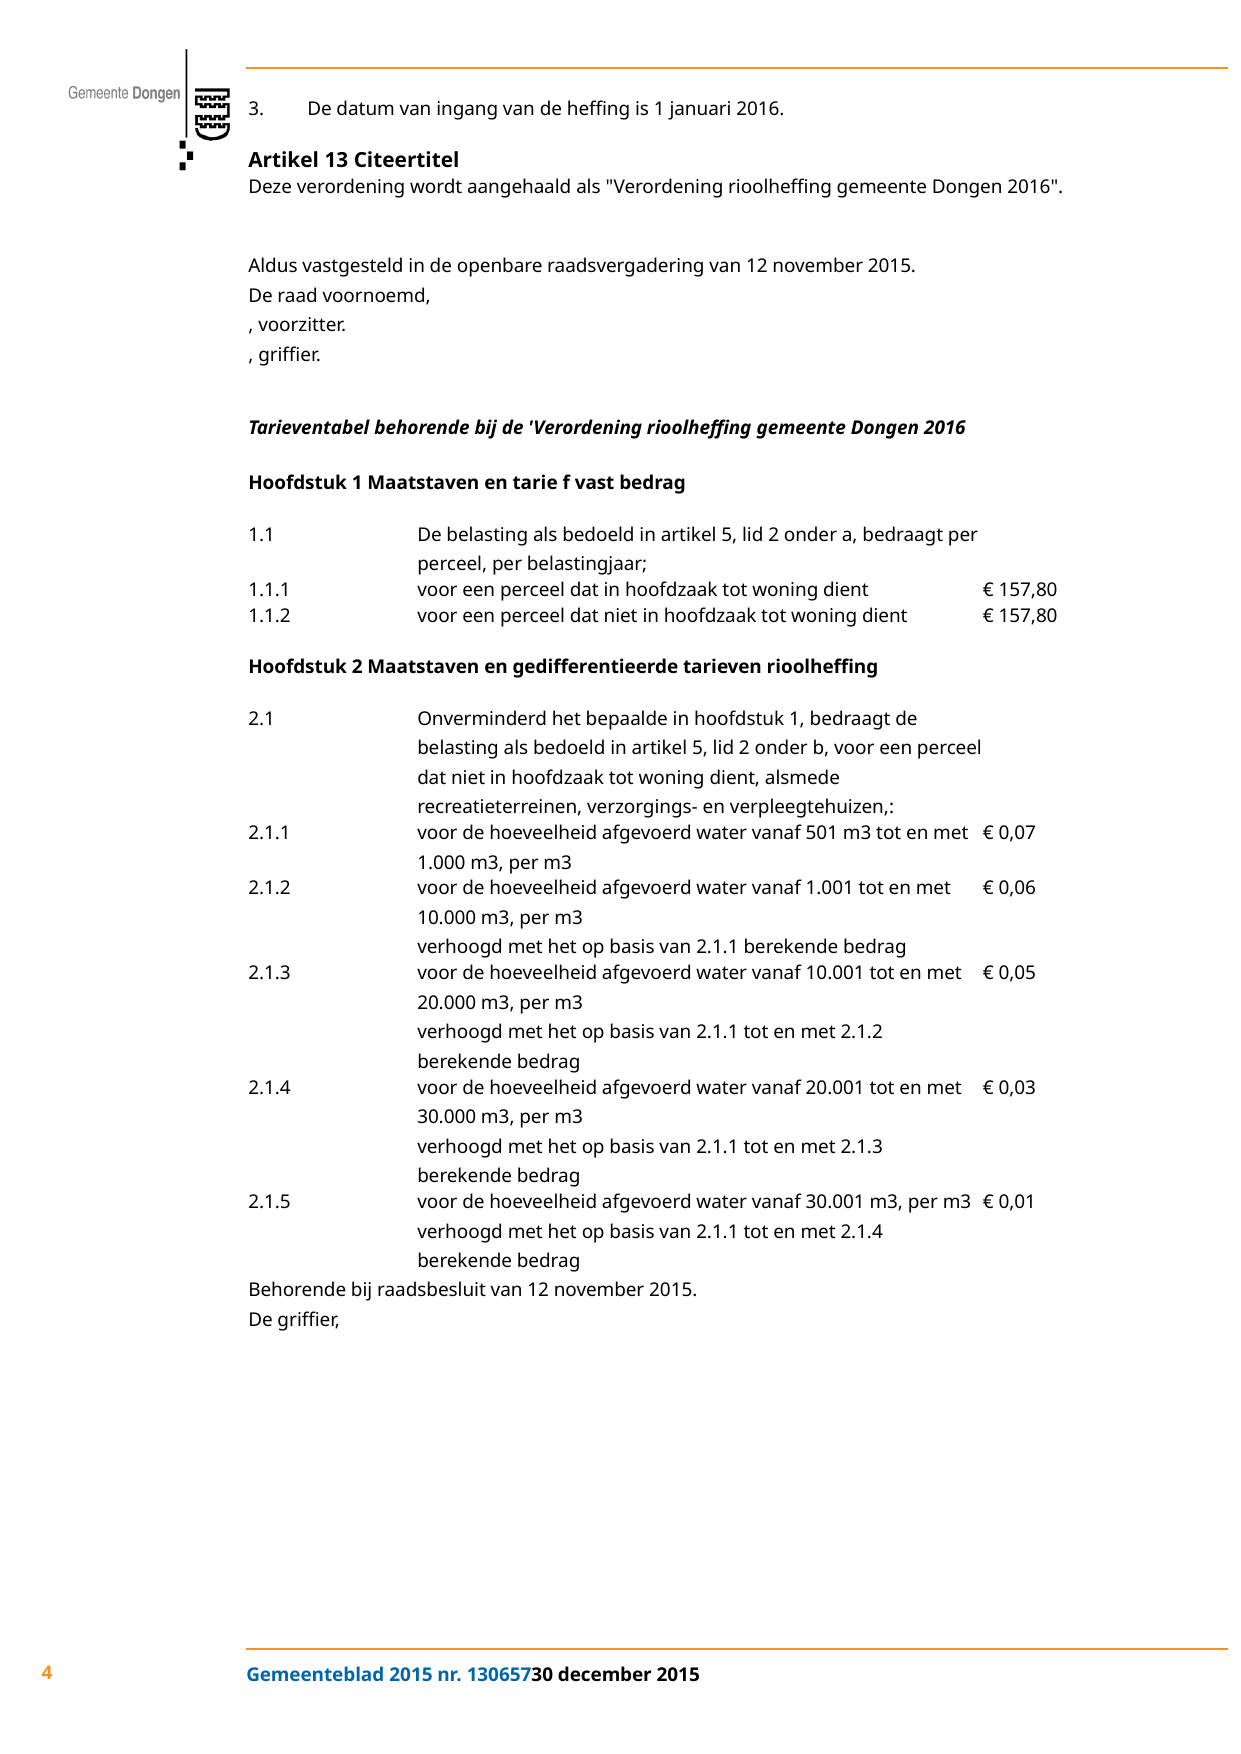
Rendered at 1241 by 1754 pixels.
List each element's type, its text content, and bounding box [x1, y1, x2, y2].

text De griffier, [248, 1306, 1152, 1332]
table_cell € 0,07 [983, 819, 1152, 874]
table_cell 2.1 [248, 705, 417, 819]
text De raad voornoemd, [248, 282, 1152, 308]
table_cell Onverminderd het bepaalde in hoofdstuk 1, bedraagt de belasting als bedoeld in artikel 5, lid 2 onder b, voor een perceel dat niet in hoofdzaak tot woning dient, alsmede recreatieterreinen, verzorgings- en verpleegtehuizen,: [417, 705, 983, 819]
text , griffier. [248, 341, 1152, 367]
table_cell 2.1.5 [248, 1189, 417, 1273]
table_cell € 0,05 [983, 960, 1152, 1074]
text Behorende bij raadsbesluit van 12 november 2015. [248, 1277, 1152, 1302]
table_cell 2.1.1 [248, 819, 417, 874]
table_cell voor de hoeveelheid afgevoerd water vanaf 10.001 tot en met 20.000 m3, per m3 verhoogd met het op basis van 2.1.1 tot en met 2.1.2 berekende bedrag [417, 960, 983, 1074]
table_cell Hoofdstuk 2 Maatstaven en gedifferentieerde tarieven rioolheffing [248, 653, 983, 679]
table_cell voor de hoeveelheid afgevoerd water vanaf 501 m3 tot en met 1.000 m3, per m3 [417, 819, 983, 874]
table_cell 1.1.1 [248, 576, 417, 602]
table_cell 2.1.4 [248, 1074, 417, 1188]
table_cell [983, 653, 1152, 679]
table_cell voor een perceel dat in hoofdzaak tot woning dient [417, 576, 983, 602]
text Aldus vastgesteld in de openbare raadsvergadering van 12 november 2015. [248, 252, 1152, 278]
table_cell 1.1.2 [248, 602, 417, 628]
table_cell € 0,01 [983, 1189, 1152, 1273]
text , voorzitter. [248, 312, 1152, 337]
table_cell 1.1 [248, 521, 417, 576]
table_cell [248, 495, 417, 521]
table_header Hoofdstuk 1 Maatstaven en tarie f vast bedrag [248, 469, 983, 495]
table_cell voor de hoeveelheid afgevoerd water vanaf 30.001 m3, per m3 verhoogd met het op basis van 2.1.1 tot en met 2.1.4 berekende bedrag [417, 1189, 983, 1273]
table_cell 2.1.2 [248, 875, 417, 959]
table_cell [417, 628, 983, 653]
table_cell [983, 679, 1152, 705]
table_cell [248, 628, 417, 653]
picture [41, 47, 231, 172]
table_cell voor de hoeveelheid afgevoerd water vanaf 1.001 tot en met 10.000 m3, per m3 verhoogd met het op basis van 2.1.1 berekende bedrag [417, 875, 983, 959]
table_cell [248, 679, 417, 705]
table_cell De belasting als bedoeld in artikel 5, lid 2 onder a, bedraagt per perceel, per belastingjaar; [417, 521, 983, 576]
table_cell [417, 679, 983, 705]
table_cell € 157,80 [983, 602, 1152, 628]
table_header [983, 469, 1152, 495]
table_cell [983, 521, 1152, 576]
table_cell € 0,06 [983, 875, 1152, 959]
table_cell voor een perceel dat niet in hoofdzaak tot woning dient [417, 602, 983, 628]
table_cell € 157,80 [983, 576, 1152, 602]
list De datum van ingang van de heffing is 1 januari 2016. [248, 95, 1152, 121]
text Deze verordening wordt aangehaald als "Verordening rioolheffing gemeente Dongen 2016". [248, 174, 1152, 199]
table_cell 2.1.3 [248, 960, 417, 1074]
text Tarieventabel behorende bij de 'Verordening rioolheffing gemeente Dongen 2016 [248, 414, 1152, 440]
table_cell [983, 495, 1152, 521]
table_cell [983, 628, 1152, 653]
table_cell [417, 495, 983, 521]
table_cell voor de hoeveelheid afgevoerd water vanaf 20.001 tot en met 30.000 m3, per m3 verhoogd met het op basis van 2.1.1 tot en met 2.1.3 berekende bedrag [417, 1074, 983, 1188]
table_cell € 0,03 [983, 1074, 1152, 1188]
table_cell [983, 705, 1152, 819]
text Artikel 13 Citeertitel [248, 145, 1152, 174]
